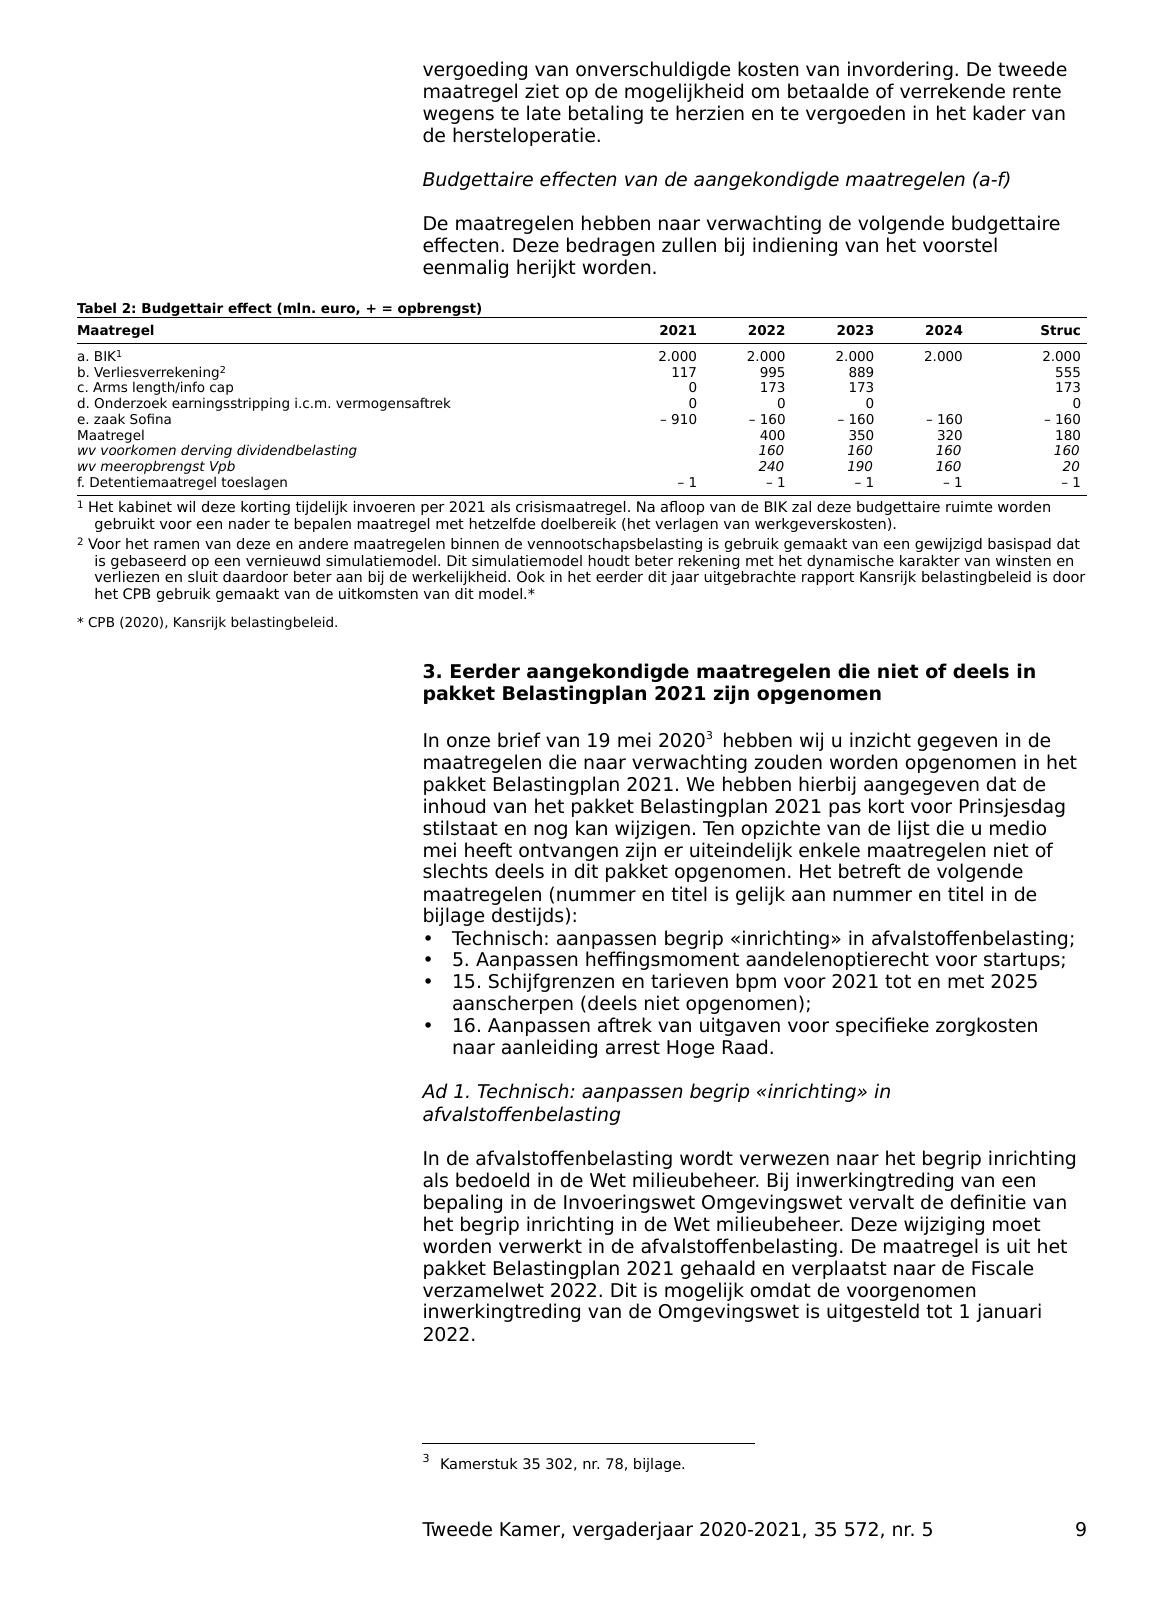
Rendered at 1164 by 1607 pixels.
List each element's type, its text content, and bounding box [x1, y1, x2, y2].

text De maatregelen hebben naar verwachting de volgende budgettaire effecten. Deze bedragen zullen bij indiening van het voorstel eenmalig herijkt worden. [422, 213, 1087, 279]
table_cell 2.000 [880, 344, 968, 364]
table_cell Maatregel [77, 318, 614, 343]
table_cell – 1 [969, 475, 1087, 495]
table_cell [880, 396, 968, 412]
table_cell 889 [791, 365, 880, 380]
text • Technisch: aanpassen begrip «inrichting» in afvalstoffenbelasting; [422, 927, 1087, 949]
table_cell [614, 428, 703, 474]
table_cell 2.000 [791, 344, 880, 364]
text vergoeding van onverschuldigde kosten van invordering. De tweede maatregel ziet op de mogelijkheid om betaalde of verrekende rente wegens te late betaling te herzien en te vergoeden in het kader van de hersteloperatie. [422, 59, 1087, 147]
table_cell – 160 [791, 412, 880, 427]
table_cell 173 [703, 380, 791, 396]
table_cell – 160 [969, 412, 1087, 427]
table_cell 0 [969, 396, 1087, 412]
subtitle Budgettaire effecten van de aangekondigde maatregelen (a-f) [422, 169, 1087, 191]
table_cell 117 [614, 365, 703, 380]
table_header Tabel 2: Budgettair effect (mln. euro, + = opbrengst) [77, 301, 1087, 317]
table_cell 320 160 160 [880, 428, 968, 474]
table_cell d. Onderzoek earningsstripping i.c.m. vermogensaftrek [77, 396, 614, 412]
table_cell 2.000 [614, 344, 703, 364]
table_cell 995 [703, 365, 791, 380]
table_cell – 1 [703, 475, 791, 495]
table_cell [880, 380, 968, 396]
table_cell 2021 [614, 318, 703, 343]
table_cell 400 160 240 [703, 428, 791, 474]
text In onze brief van 19 mei 2020 hebben wij u inzicht gegeven in de maatregelen die naar verwachting zouden worden opgenomen in het pakket Belastingplan 2021. We hebben hierbij aangegeven dat de inhoud van het pakket Belastingplan 2021 pas kort voor Prinsjesdag stilstaat en nog kan wijzigen. Ten opzichte van de lijst die u medio mei heeft ontvangen zijn er uiteindelijk enkele maatregelen niet of slechts deels in dit pakket opgenomen. Het betreft de volgende maatregelen (nummer en titel is gelijk aan nummer en titel in de bijlage destijds): [422, 729, 1087, 927]
table_cell 2.000 [703, 344, 791, 364]
table_cell 2024 [880, 318, 968, 343]
table_cell – 160 [880, 412, 968, 427]
table_cell 1 Het kabinet wil deze korting tijdelijk invoeren per 2021 als crisismaatregel. Na afloop van de BIK zal deze budgettaire ruimte worden gebruikt voor een nader te bepalen maatregel met hetzelfde doelbereik (het verlagen van werkgeverskosten). 2 Voor het ramen van deze en andere maatregelen binnen de vennootschapsbelasting is gebruik gemaakt van een gewijzigd basispad dat is gebaseerd op een vernieuwd simulatiemodel. Dit simulatiemodel houdt beter rekening met het dynamische karakter van winsten en verliezen en sluit daardoor beter aan bij de werkelijkheid. Ook in het eerder dit jaar uitgebrachte rapport Kansrijk belastingbeleid is door het CPB gebruik gemaakt van de uitkomsten van dit model.* * CPB (2020), Kansrijk belastingbeleid. [77, 496, 1087, 631]
table_cell 0 [614, 396, 703, 412]
table_cell 0 [703, 396, 791, 412]
table_cell – 1 [791, 475, 880, 495]
table_cell Maatregel wv voorkomen derving dividendbelasting wv meeropbrengst Vpb [77, 428, 614, 474]
text Kamerstuk 35 302, nr. 78, bijlage. [422, 1452, 1087, 1474]
table_cell – 910 [614, 412, 703, 427]
table_cell 0 [614, 380, 703, 396]
table_cell 350 160 190 [791, 428, 880, 474]
text • 16. Aanpassen aftrek van uitgaven voor specifieke zorgkosten naar aanleiding arrest Hoge Raad. [422, 1015, 1087, 1059]
table_cell Struc [969, 318, 1087, 343]
table_cell 173 [969, 380, 1087, 396]
table_cell c. Arms length/info cap [77, 380, 614, 396]
table_cell b. Verliesverrekening2 [77, 365, 614, 380]
text • 5. Aanpassen heffingsmoment aandelenoptierecht voor startups; [422, 949, 1087, 971]
table_cell – 1 [614, 475, 703, 495]
text In de afvalstoffenbelasting wordt verwezen naar het begrip inrichting als bedoeld in de Wet milieubeheer. Bij inwerkingtreding van een bepaling in de Invoeringswet Omgevingswet vervalt de definitie van het begrip inrichting in de Wet milieubeheer. Deze wijziging moet worden verwerkt in de afvalstoffenbelasting. De maatregel is uit het pakket Belastingplan 2021 gehaald en verplaatst naar de Fiscale verzamelwet 2022. Dit is mogelijk omdat de voorgenomen inwerkingtreding van de Omgevingswet is uitgesteld tot 1 januari 2022. [422, 1148, 1087, 1345]
table_cell [880, 365, 968, 380]
table_cell a. BIK1 [77, 344, 614, 364]
table_cell 2023 [791, 318, 880, 343]
table_cell e. zaak Sofina [77, 412, 614, 427]
table_cell f. Detentiemaatregel toeslagen [77, 475, 614, 495]
table_cell 555 [969, 365, 1087, 380]
table_cell – 1 [880, 475, 968, 495]
subtitle Ad 1. Technisch: aanpassen begrip «inrichting» in afvalstoffenbelasting [422, 1081, 1087, 1125]
table_cell 2022 [703, 318, 791, 343]
text • 15. Schijfgrenzen en tarieven bpm voor 2021 tot en met 2025 aanscherpen (deels niet opgenomen); [422, 971, 1087, 1015]
table_cell 0 [791, 396, 880, 412]
subtitle 3. Eerder aangekondigde maatregelen die niet of deels in pakket Belastingplan 2021 zijn opgenomen [422, 661, 1087, 704]
table_cell 2.000 [969, 344, 1087, 364]
table_cell – 160 [703, 412, 791, 427]
table_cell 180 160 20 [969, 428, 1087, 474]
table_cell 173 [791, 380, 880, 396]
